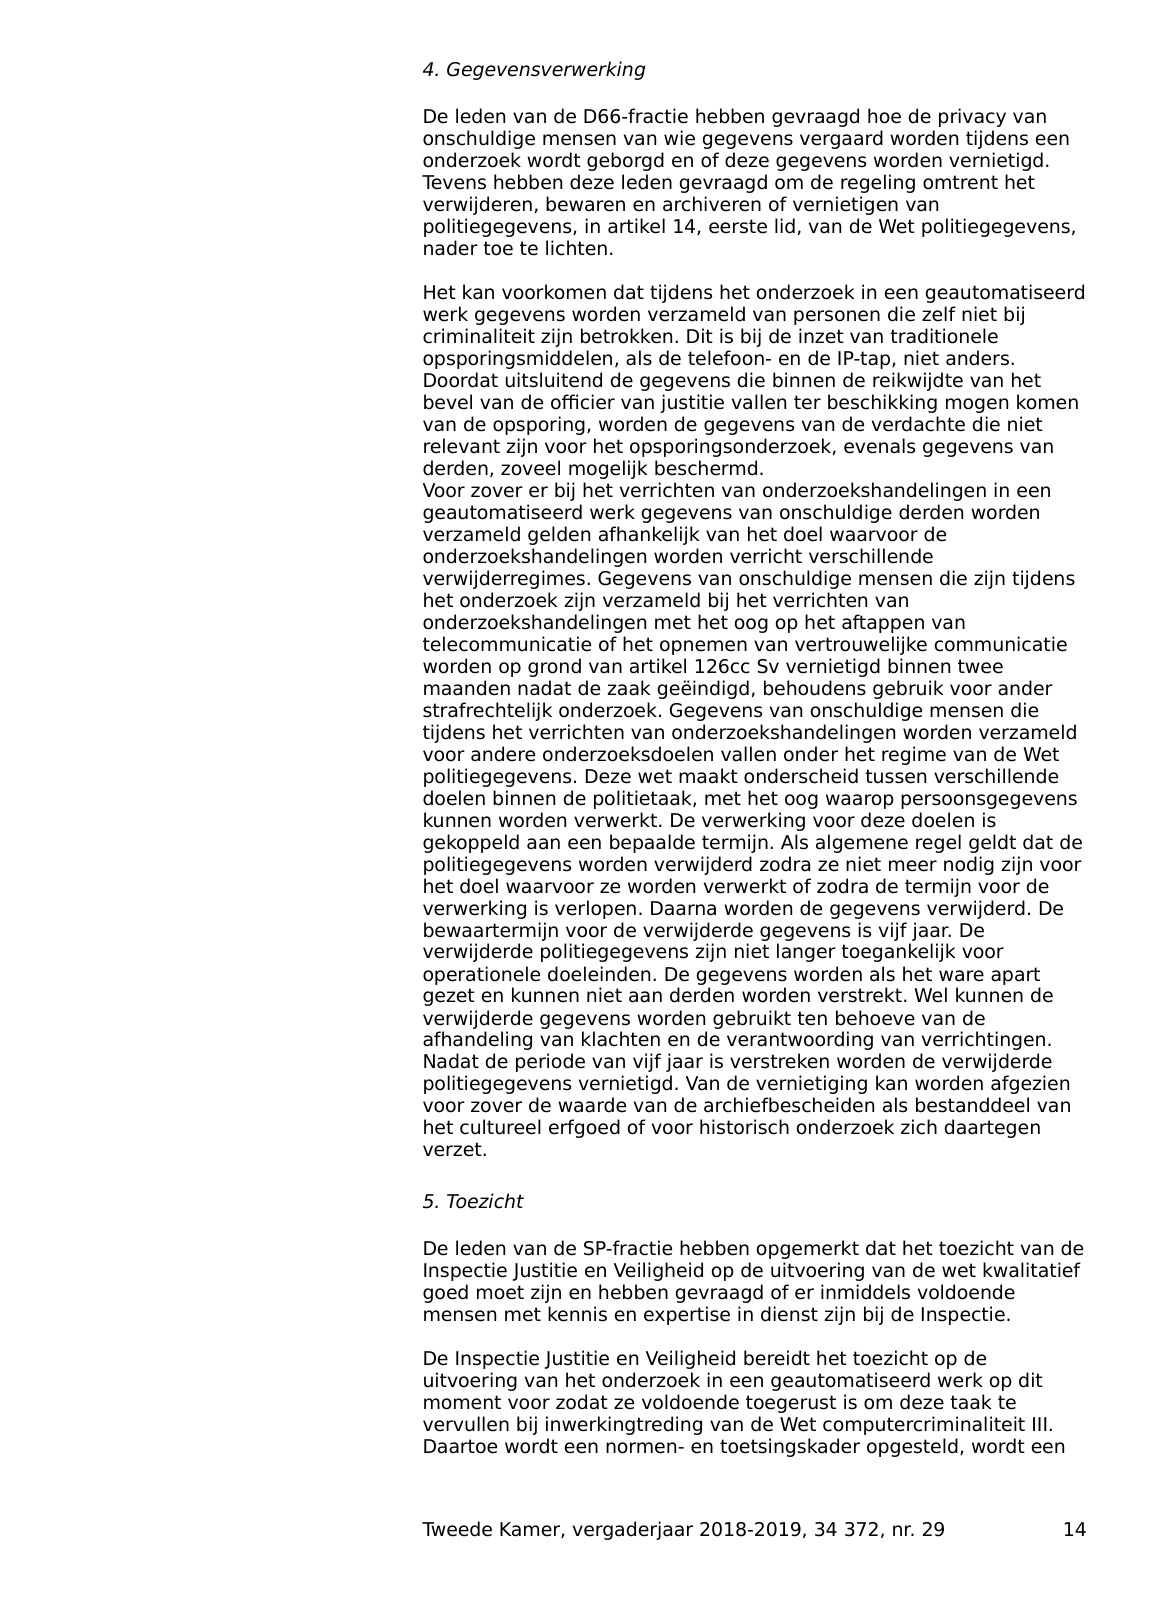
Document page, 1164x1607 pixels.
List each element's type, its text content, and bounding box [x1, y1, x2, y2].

text De Inspectie Justitie en Veiligheid bereidt het toezicht op de uitvoering van het onderzoek in een geautomatiseerd werk op dit moment voor zodat ze voldoende toegerust is om deze taak te vervullen bij inwerkingtreding van de Wet computercriminaliteit III. Daartoe wordt een normen- en toetsingskader opgesteld, wordt een [422, 1348, 1087, 1458]
subtitle 5. Toezicht [422, 1191, 1087, 1213]
text Voor zover er bij het verrichten van onderzoekshandelingen in een geautomatiseerd werk gegevens van onschuldige derden worden verzameld gelden afhankelijk van het doel waarvoor de onderzoekshandelingen worden verricht verschillende verwijderregimes. Gegevens van onschuldige mensen die zijn tijdens het onderzoek zijn verzameld bij het verrichten van onderzoekshandelingen met het oog op het aftappen van telecommunicatie of het opnemen van vertrouwelijke communicatie worden op grond van artikel 126cc Sv vernietigd binnen twee maanden nadat de zaak geëindigd, behoudens gebruik voor ander strafrechtelijk onderzoek. Gegevens van onschuldige mensen die tijdens het verrichten van onderzoekshandelingen worden verzameld voor andere onderzoeksdoelen vallen onder het regime van de Wet politiegegevens. Deze wet maakt onderscheid tussen verschillende doelen binnen de politietaak, met het oog waarop persoonsgegevens kunnen worden verwerkt. De verwerking voor deze doelen is gekoppeld aan een bepaalde termijn. Als algemene regel geldt dat de politiegegevens worden verwijderd zodra ze niet meer nodig zijn voor het doel waarvoor ze worden verwerkt of zodra de termijn voor de verwerking is verlopen. Daarna worden de gegevens verwijderd. De bewaartermijn voor de verwijderde gegevens is vijf jaar. De verwijderde politiegegevens zijn niet langer toegankelijk voor operationele doeleinden. De gegevens worden als het ware apart gezet en kunnen niet aan derden worden verstrekt. Wel kunnen de verwijderde gegevens worden gebruikt ten behoeve van de afhandeling van klachten en de verantwoording van verrichtingen. Nadat de periode van vijf jaar is verstreken worden de verwijderde politiegegevens vernietigd. Van de vernietiging kan worden afgezien voor zover de waarde van de archiefbescheiden als bestanddeel van het cultureel erfgoed of voor historisch onderzoek zich daartegen verzet. [422, 480, 1087, 1161]
text De leden van de D66-fractie hebben gevraagd hoe de privacy van onschuldige mensen van wie gegevens vergaard worden tijdens een onderzoek wordt geborgd en of deze gegevens worden vernietigd. Tevens hebben deze leden gevraagd om de regeling omtrent het verwijderen, bewaren en archiveren of vernietigen van politiegegevens, in artikel 14, eerste lid, van de Wet politiegegevens, nader toe te lichten. [422, 106, 1087, 260]
text Het kan voorkomen dat tijdens het onderzoek in een geautomatiseerd werk gegevens worden verzameld van personen die zelf niet bij criminaliteit zijn betrokken. Dit is bij de inzet van traditionele opsporingsmiddelen, als de telefoon- en de IP-tap, niet anders. Doordat uitsluitend de gegevens die binnen de reikwijdte van het bevel van de officier van justitie vallen ter beschikking mogen komen van de opsporing, worden de gegevens van de verdachte die niet relevant zijn voor het opsporingsonderzoek, evenals gegevens van derden, zoveel mogelijk beschermd. [422, 282, 1087, 480]
subtitle 4. Gegevensverwerking [422, 59, 1087, 81]
text De leden van de SP-fractie hebben opgemerkt dat het toezicht van de Inspectie Justitie en Veiligheid op de uitvoering van de wet kwalitatief goed moet zijn en hebben gevraagd of er inmiddels voldoende mensen met kennis en expertise in dienst zijn bij de Inspectie. [422, 1238, 1087, 1326]
